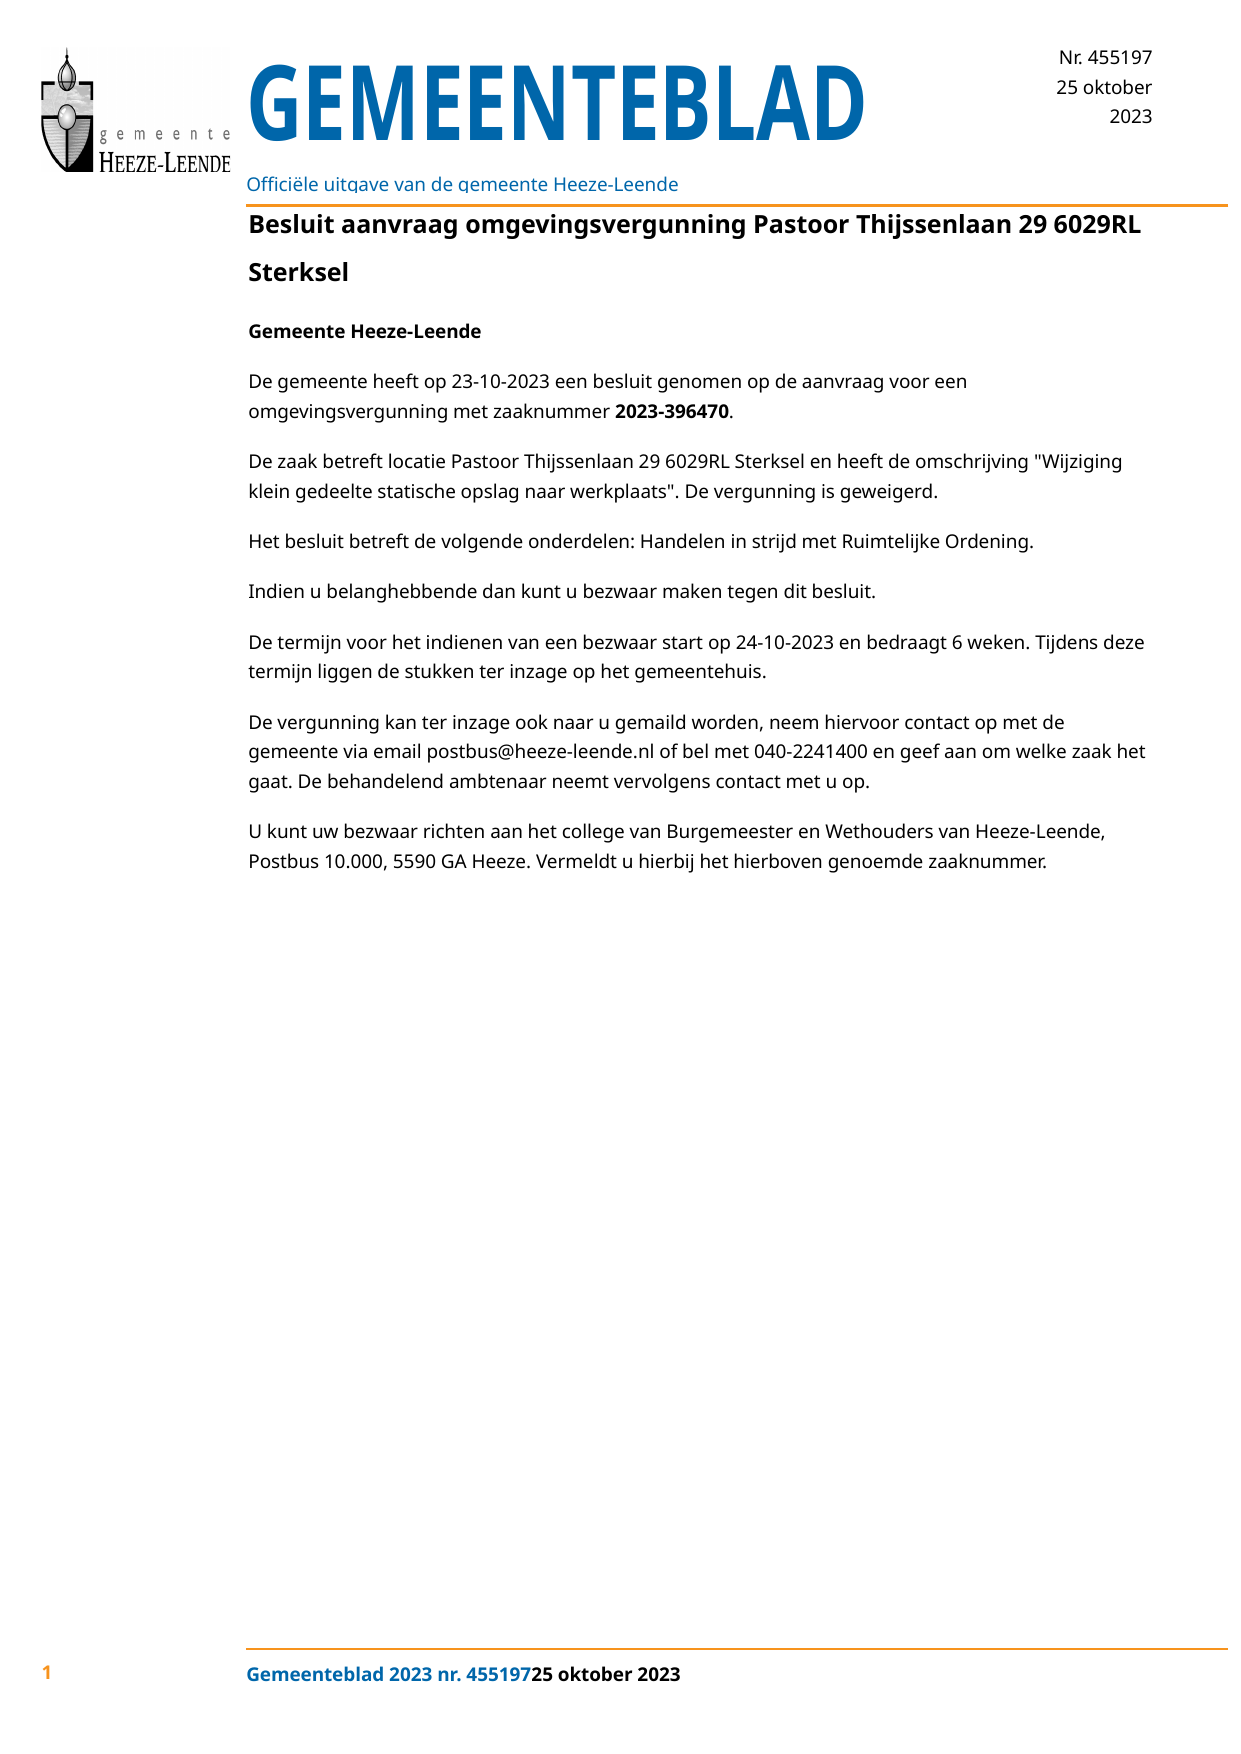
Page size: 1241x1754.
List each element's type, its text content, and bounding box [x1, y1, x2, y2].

text U kunt uw bezwaar richten aan het college van Burgemeester en Wethouders van Heeze-Leende, Postbus 10.000, 5590 GA Heeze. Vermeldt u hierbij het hierboven genoemde zaaknummer. [248, 819, 1152, 874]
text Gemeente Heeze-Leende [248, 318, 1152, 344]
text De zaak betreft locatie Pastoor Thijssenlaan 29 6029RL Sterksel en heeft de omschrijving "Wijziging klein gedeelte statische opslag naar werkplaats". De vergunning is geweigerd. [248, 448, 1152, 504]
text Besluit aanvraag omgevingsvergunning Pastoor Thijssenlaan 29 6029RL Sterksel [248, 207, 1152, 288]
text Het besluit betreft de volgende onderdelen: Handelen in strijd met Ruimtelijke Ordening. [248, 528, 1152, 554]
picture [41, 47, 231, 172]
text Indien u belanghebbende dan kunt u bezwaar maken tegen dit besluit. [248, 579, 1152, 604]
text De vergunning kan ter inzage ook naar u gemaild worden, neem hiervoor contact op met de gemeente via email postbus@heeze-leende.nl of bel met 040-2241400 en geef aan om welke zaak het gaat. De behandelend ambtenaar neemt vervolgens contact met u op. [248, 709, 1152, 794]
text De gemeente heeft op 23-10-2023 een besluit genomen op de aanvraag voor een omgevingsvergunning met zaaknummer 2023-396470. [248, 368, 1152, 424]
text De termijn voor het indienen van een bezwaar start op 24-10-2023 en bedraagt 6 weken. Tijdens deze termijn liggen de stukken ter inzage op het gemeentehuis. [248, 629, 1152, 684]
